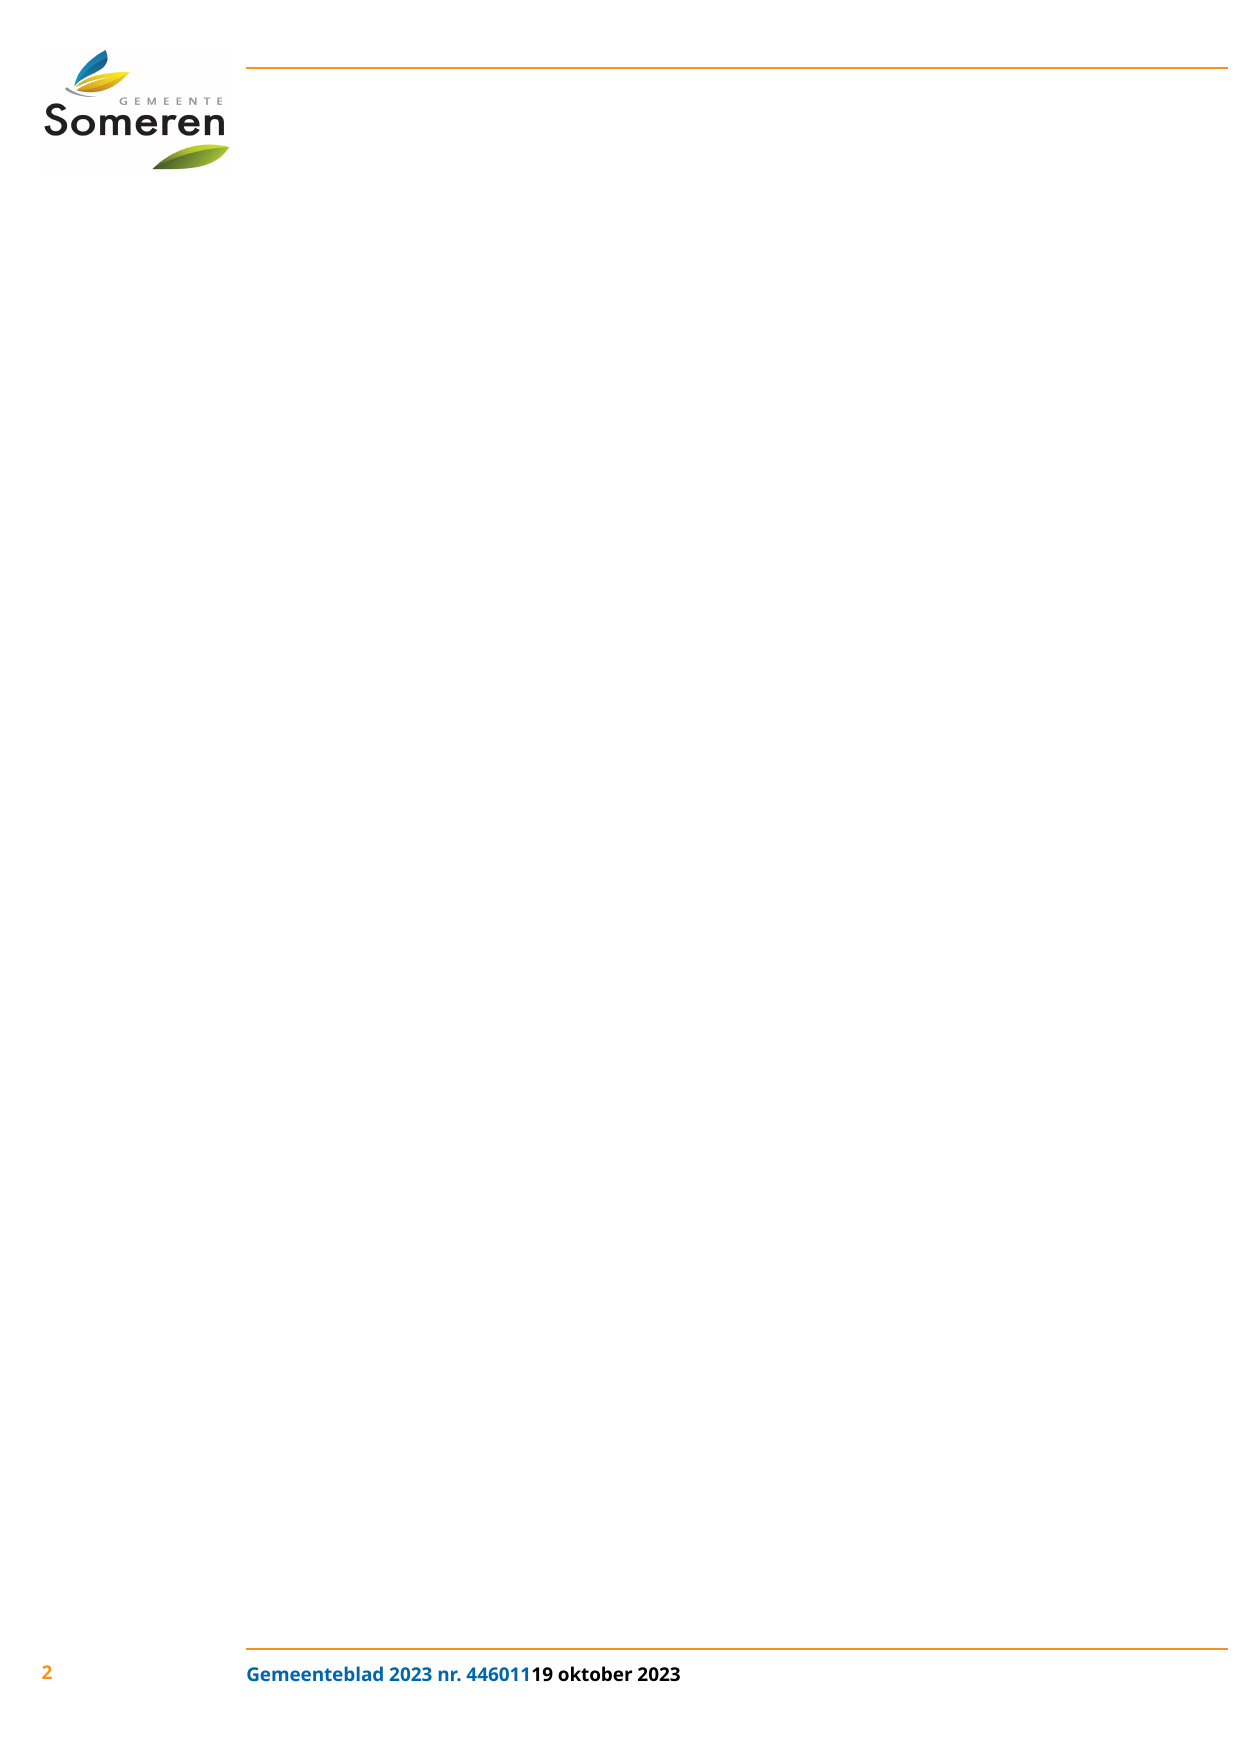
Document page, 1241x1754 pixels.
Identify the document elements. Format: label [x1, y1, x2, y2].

picture [41, 47, 231, 172]
